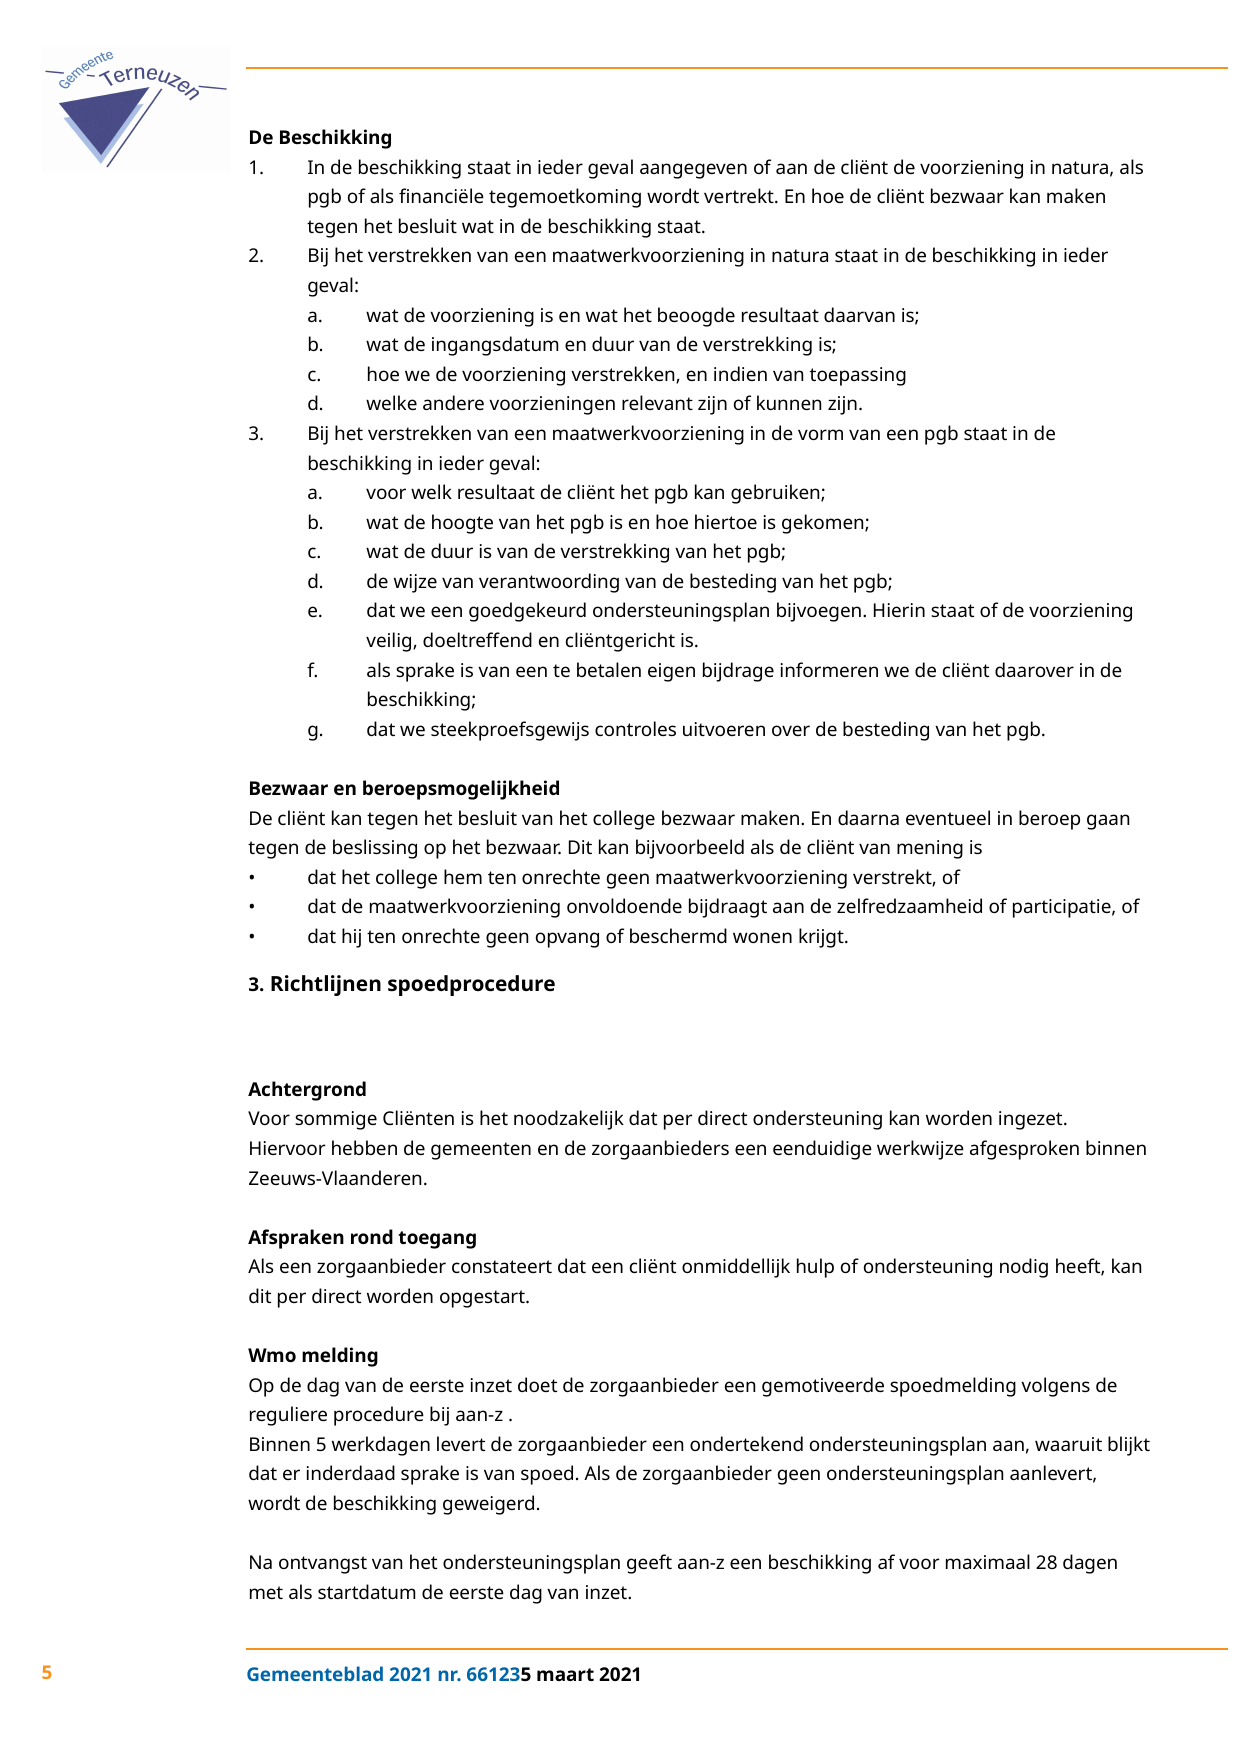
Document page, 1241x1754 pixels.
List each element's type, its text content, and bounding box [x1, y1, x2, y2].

list als sprake is van een te betalen eigen bijdrage informeren we de cliënt daarover in de beschikking; [307, 657, 1152, 712]
text Wmo melding [248, 1342, 1152, 1368]
list Bij het verstrekken van een maatwerkvoorziening in natura staat in de beschikking in ieder geval: [248, 243, 1152, 298]
list welke andere voorzieningen relevant zijn of kunnen zijn. [307, 391, 1152, 416]
text Achtergrond [248, 1076, 1152, 1102]
list wat de hoogte van het pgb is en hoe hiertoe is gekomen; [307, 509, 1152, 535]
list Bij het verstrekken van een maatwerkvoorziening in de vorm van een pgb staat in de beschikking in ieder geval: [248, 420, 1152, 476]
text Voor sommige Cliënten is het noodzakelijk dat per direct ondersteuning kan worden ingezet. [248, 1106, 1152, 1131]
list dat we steekproefsgewijs controles uitvoeren over de besteding van het pgb. [307, 716, 1152, 742]
list dat hij ten onrechte geen opvang of beschermd wonen krijgt. [248, 923, 1152, 949]
list In de beschikking staat in ieder geval aangegeven of aan de cliënt de voorziening in natura, als pgb of als financiële tegemoetkoming wordt vertrekt. En hoe de cliënt bezwaar kan maken tegen het besluit wat in de beschikking staat. [248, 154, 1152, 239]
list de wijze van verantwoording van de besteding van het pgb; [307, 568, 1152, 594]
text Na ontvangst van het ondersteuningsplan geeft aan-z een beschikking af voor maximaal 28 dagen met als startdatum de eerste dag van inzet. [248, 1549, 1152, 1605]
text Afspraken rond toegang [248, 1224, 1152, 1250]
text Op de dag van de eerste inzet doet de zorgaanbieder een gemotiveerde spoedmelding volgens de reguliere procedure bij aan-z . [248, 1372, 1152, 1427]
text 3. Richtlijnen spoedprocedure [248, 969, 1152, 997]
text Binnen 5 werkdagen levert de zorgaanbieder een ondertekend ondersteuningsplan aan, waaruit blijkt dat er inderdaad sprake is van spoed. Als de zorgaanbieder geen ondersteuningsplan aanlevert, wordt de beschikking geweigerd. [248, 1431, 1152, 1516]
list wat de duur is van de verstrekking van het pgb; [307, 538, 1152, 564]
list wat de ingangsdatum en duur van de verstrekking is; [307, 331, 1152, 357]
text De cliënt kan tegen het besluit van het college bezwaar maken. En daarna eventueel in beroep gaan tegen de beslissing op het bezwaar. Dit kan bijvoorbeeld als de cliënt van mening is [248, 805, 1152, 860]
text Bezwaar en beroepsmogelijkheid [248, 775, 1152, 801]
text Als een zorgaanbieder constateert dat een cliënt onmiddellijk hulp of ondersteuning nodig heeft, kan dit per direct worden opgestart. [248, 1253, 1152, 1309]
list wat de voorziening is en wat het beoogde resultaat daarvan is; [307, 302, 1152, 328]
picture [41, 47, 231, 172]
text Hiervoor hebben de gemeenten en de zorgaanbieders een eenduidige werkwijze afgesproken binnen Zeeuws-Vlaanderen. [248, 1135, 1152, 1191]
list hoe we de voorziening verstrekken, en indien van toepassing [307, 361, 1152, 387]
list voor welk resultaat de cliënt het pgb kan gebruiken; [307, 479, 1152, 505]
list dat de maatwerkvoorziening onvoldoende bijdraagt aan de zelfredzaamheid of participatie, of [248, 893, 1152, 919]
text De Beschikking [248, 124, 1152, 150]
list dat we een goedgekeurd ondersteuningsplan bijvoegen. Hierin staat of de voorziening veilig, doeltreffend en cliëntgericht is. [307, 598, 1152, 653]
list dat het college hem ten onrechte geen maatwerkvoorziening verstrekt, of [248, 864, 1152, 890]
